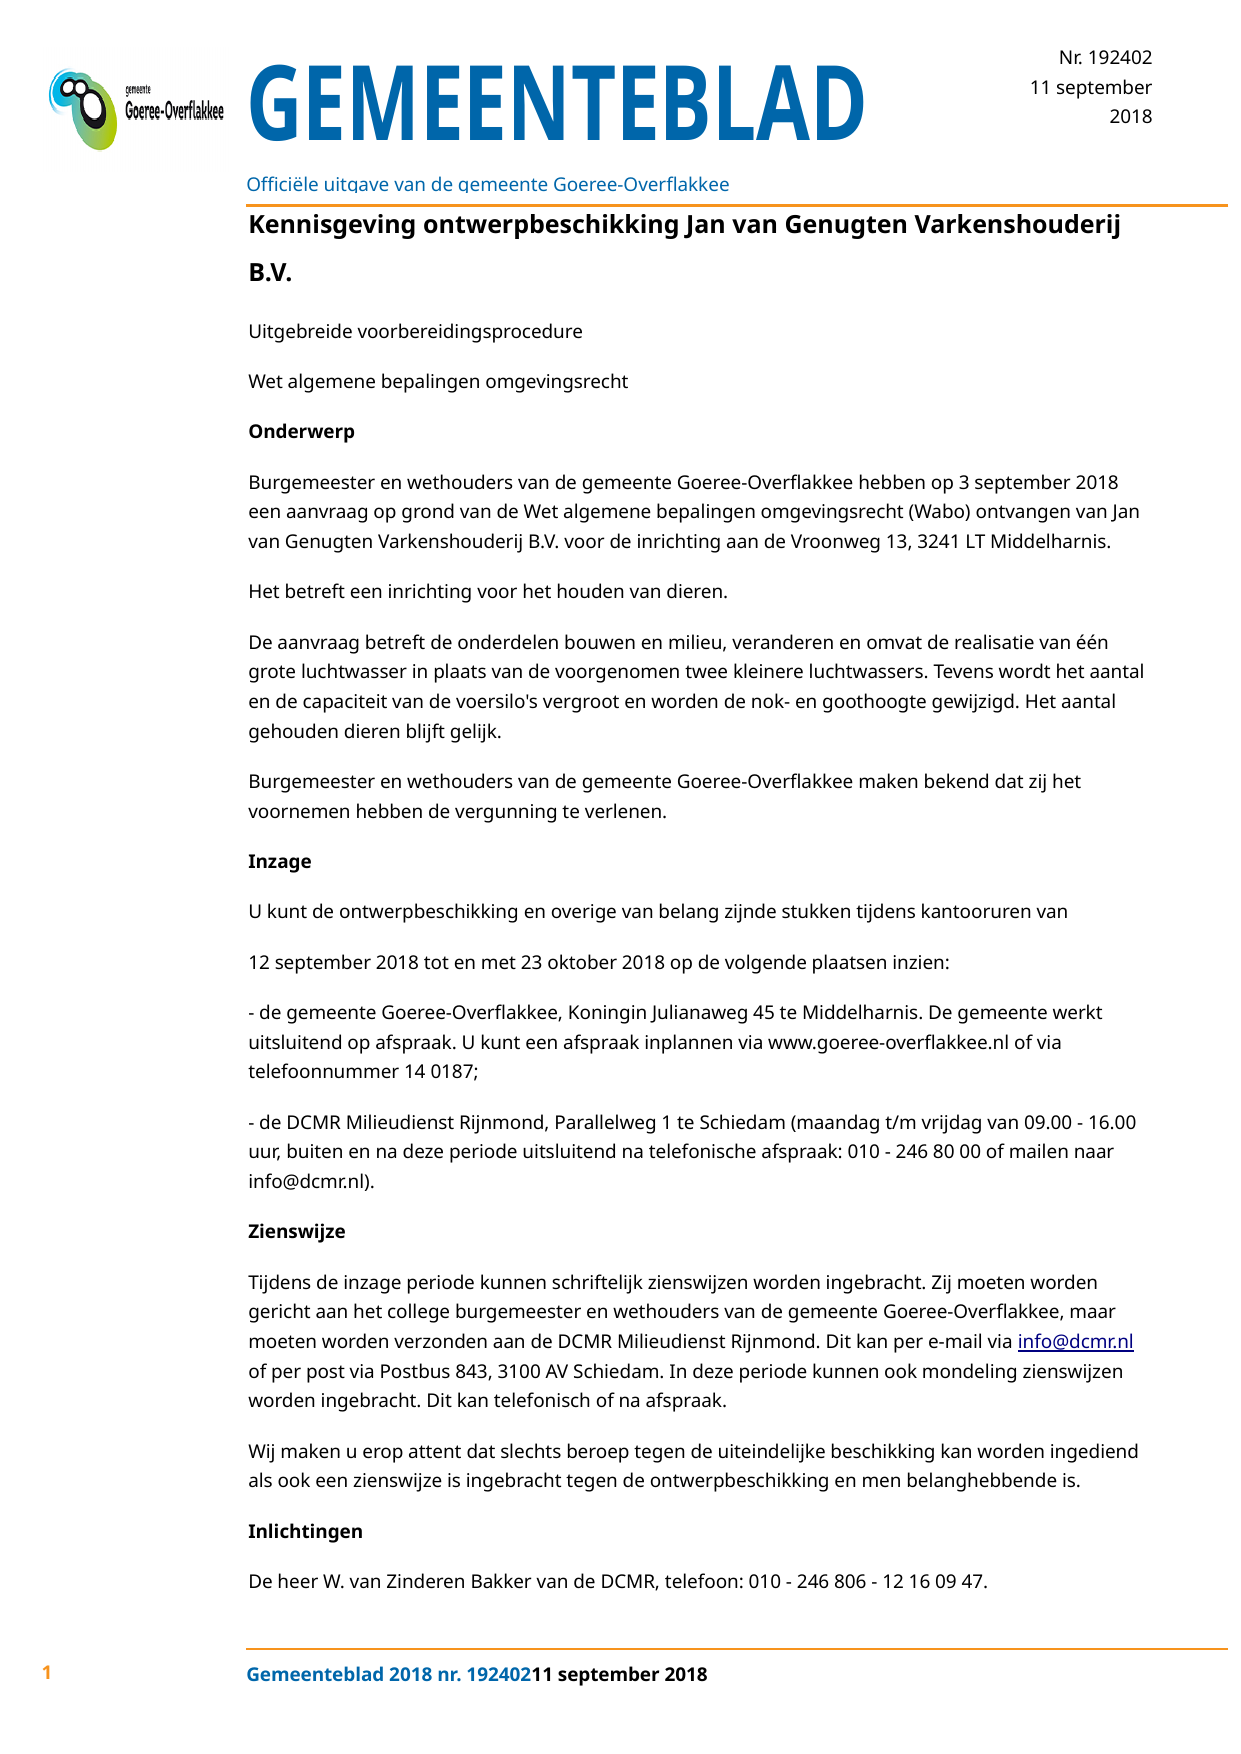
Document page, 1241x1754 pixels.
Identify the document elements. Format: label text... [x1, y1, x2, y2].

text Tijdens de inzage periode kunnen schriftelijk zienswijzen worden ingebracht. Zij moeten worden gericht aan het college burgemeester en wethouders van de gemeente Goeree-Overflakkee, maar moeten worden verzonden aan de DCMR Milieudienst Rijnmond. Dit kan per e-mail via info@dcmr.nl of per post via Postbus 843, 3100 AV Schiedam. In deze periode kunnen ook mondeling zienswijzen worden ingebracht. Dit kan telefonisch of na afspraak. [248, 1269, 1152, 1413]
text De heer W. van Zinderen Bakker van de DCMR, telefoon: 010 - 246 806 - 12 16 09 47. [248, 1568, 1152, 1594]
text Burgemeester en wethouders van de gemeente Goeree-Overflakkee maken bekend dat zij het voornemen hebben de vergunning te verlenen. [248, 768, 1152, 824]
text Wet algemene bepalingen omgevingsrecht [248, 368, 1152, 394]
text Kennisgeving ontwerpbeschikking Jan van Genugten Varkenshouderij B.V. [248, 207, 1152, 288]
text Zienswijze [248, 1219, 1152, 1244]
text Inlichtingen [248, 1518, 1152, 1544]
text Burgemeester en wethouders van de gemeente Goeree-Overflakkee hebben op 3 september 2018 een aanvraag op grond van de Wet algemene bepalingen omgevingsrecht (Wabo) ontvangen van Jan van Genugten Varkenshouderij B.V. voor de inrichting aan de Vroonweg 13, 3241 LT Middelharnis. [248, 469, 1152, 554]
text Inzage [248, 848, 1152, 874]
text De aanvraag betreft de onderdelen bouwen en milieu, veranderen en omvat de realisatie van één grote luchtwasser in plaats van de voorgenomen twee kleinere luchtwassers. Tevens wordt het aantal en de capaciteit van de voersilo's vergroot en worden de nok- en goothoogte gewijzigd. Het aantal gehouden dieren blijft gelijk. [248, 629, 1152, 744]
text 12 september 2018 tot en met 23 oktober 2018 op de volgende plaatsen inzien: [248, 949, 1152, 975]
text Het betreft een inrichting voor het houden van dieren. [248, 579, 1152, 604]
text - de gemeente Goeree-Overflakkee, Koningin Julianaweg 45 te Middelharnis. De gemeente werkt uitsluitend op afspraak. U kunt een afspraak inplannen via www.goeree-overflakkee.nl of via telefoonnummer 14 0187; [248, 999, 1152, 1084]
text Wij maken u erop attent dat slechts beroep tegen de uiteindelijke beschikking kan worden ingediend als ook een zienswijze is ingebracht tegen de ontwerpbeschikking en men belanghebbende is. [248, 1438, 1152, 1493]
picture [41, 47, 231, 172]
text Onderwerp [248, 419, 1152, 444]
text Uitgebreide voorbereidingsprocedure [248, 318, 1152, 344]
text - de DCMR Milieudienst Rijnmond, Parallelweg 1 te Schiedam (maandag t/m vrijdag van 09.00 - 16.00 uur, buiten en na deze periode uitsluitend na telefonische afspraak: 010 - 246 80 00 of mailen naar info@dcmr.nl). [248, 1109, 1152, 1194]
text U kunt de ontwerpbeschikking en overige van belang zijnde stukken tijdens kantooruren van [248, 899, 1152, 924]
